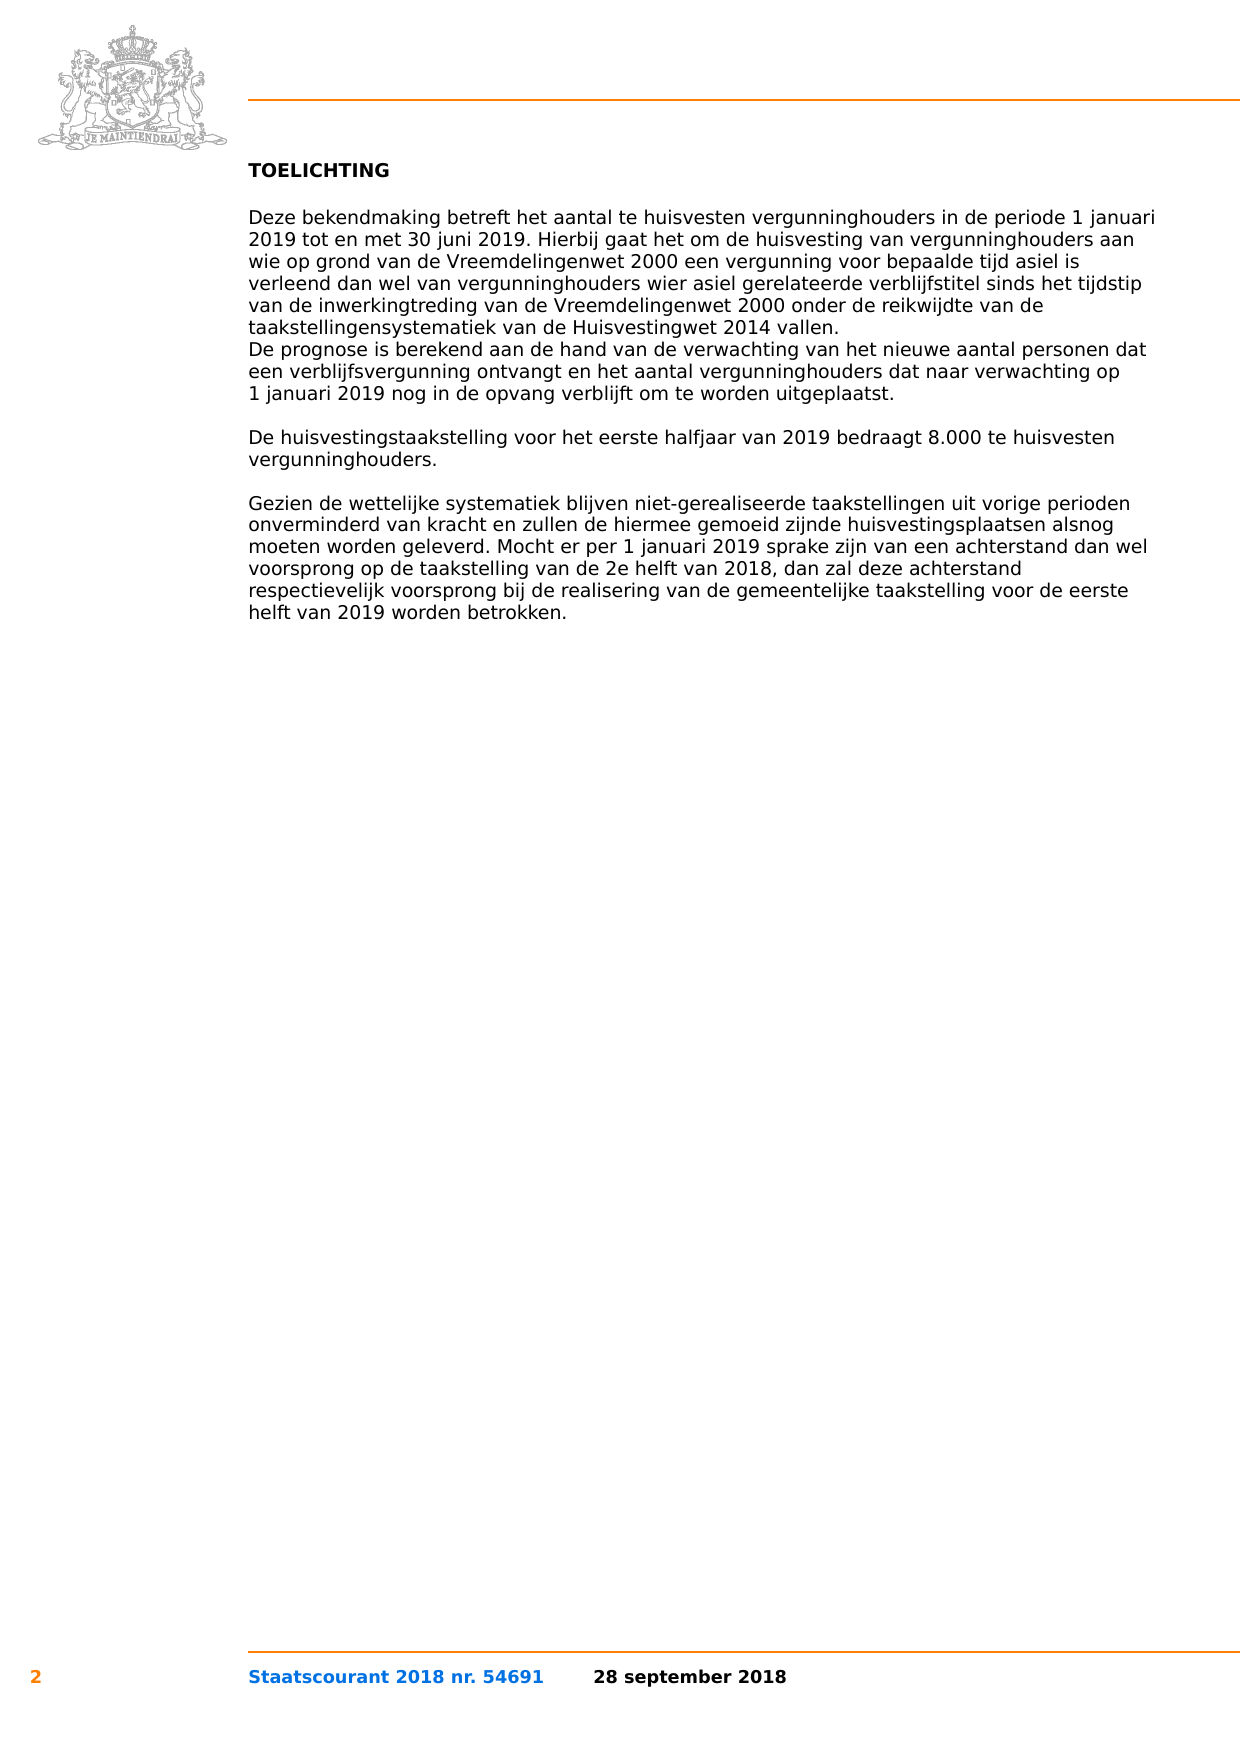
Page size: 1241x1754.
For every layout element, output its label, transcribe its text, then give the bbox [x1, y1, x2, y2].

text Gezien de wettelijke systematiek blijven niet-gerealiseerde taakstellingen uit vorige perioden onverminderd van kracht en zullen de hiermee gemoeid zijnde huisvestingsplaatsen alsnog moeten worden geleverd. Mocht er per 1 januari 2019 sprake zijn van een achterstand dan wel voorsprong op de taakstelling van de 2e helft van 2018, dan zal deze achterstand respectievelijk voorsprong bij de realisering van de gemeentelijke taakstelling voor de eerste helft van 2019 worden betrokken. [248, 492, 1163, 624]
text Deze bekendmaking betreft het aantal te huisvesten vergunninghouders in de periode 1 januari 2019 tot en met 30 juni 2019. Hierbij gaat het om de huisvesting van vergunninghouders aan wie op grond van de Vreemdelingenwet 2000 een vergunning voor bepaalde tijd asiel is verleend dan wel van vergunninghouders wier asiel gerelateerde verblijfstitel sinds het tijdstip van de inwerkingtreding van de Vreemdelingenwet 2000 onder de reikwijdte van de taakstellingensystematiek van de Huisvestingwet 2014 vallen. [248, 207, 1163, 339]
picture [38, 25, 227, 150]
text De prognose is berekend aan de hand van de verwachting van het nieuwe aantal personen dat een verblijfsvergunning ontvangt en het aantal vergunninghouders dat naar verwachting op 1 januari 2019 nog in de opvang verblijft om te worden uitgeplaatst. [248, 339, 1163, 405]
subtitle TOELICHTING [248, 160, 1163, 182]
text De huisvestingstaakstelling voor het eerste halfjaar van 2019 bedraagt 8.000 te huisvesten vergunninghouders. [248, 427, 1163, 471]
